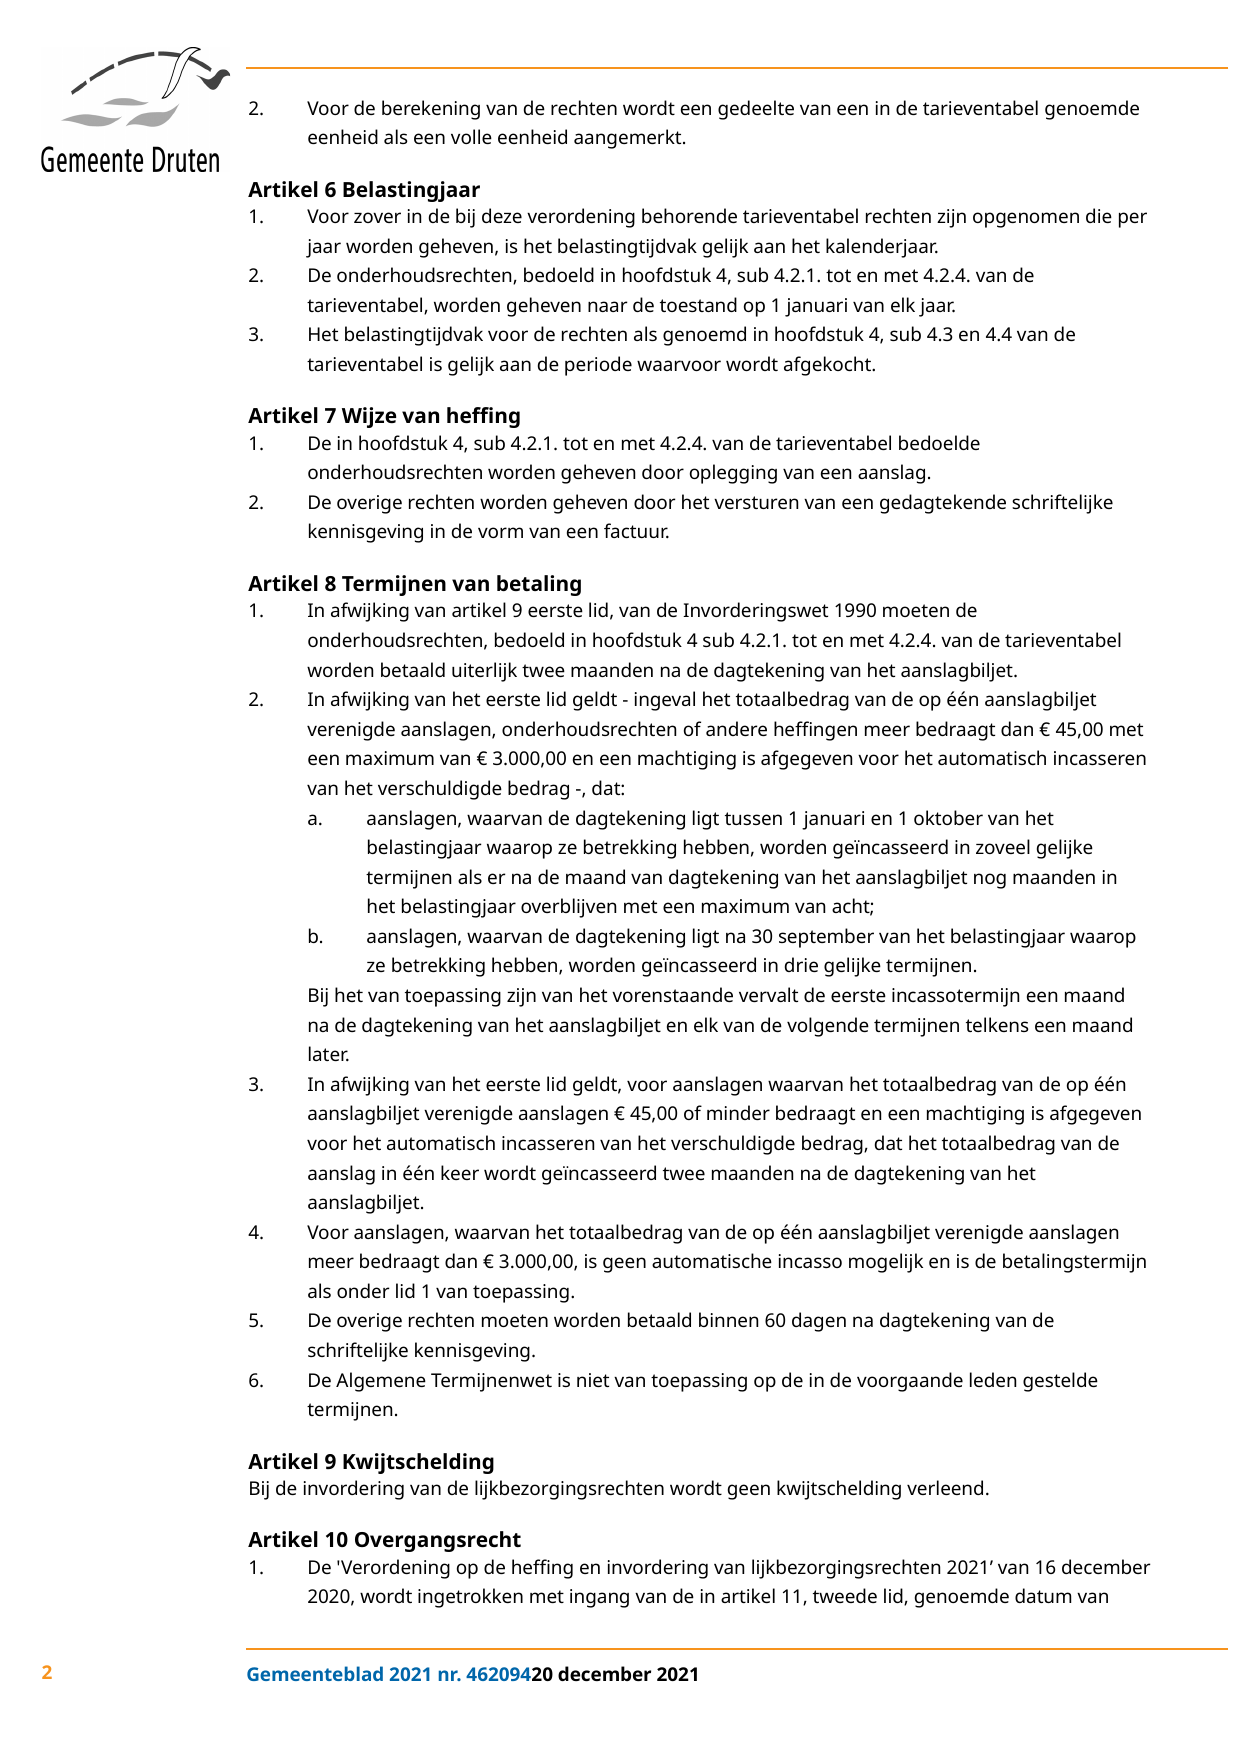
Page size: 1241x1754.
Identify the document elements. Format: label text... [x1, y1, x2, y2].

list Voor de berekening van de rechten wordt een gedeelte van een in de tarieventabel genoemde eenheid als een volle eenheid aangemerkt. [248, 95, 1152, 150]
list aanslagen, waarvan de dagtekening ligt tussen 1 januari en 1 oktober van het belastingjaar waarop ze betrekking hebben, worden geïncasseerd in zoveel gelijke termijnen als er na de maand van dagtekening van het aanslagbiljet nog maanden in het belastingjaar overblijven met een maximum van acht; [307, 805, 1152, 919]
text Artikel 8 Termijnen van betaling [248, 569, 1152, 598]
list De overige rechten moeten worden betaald binnen 60 dagen na dagtekening van de schriftelijke kennisgeving. [248, 1308, 1152, 1363]
list Voor aanslagen, waarvan het totaalbedrag van de op één aanslagbiljet verenigde aanslagen meer bedraagt dan € 3.000,00, is geen automatische incasso mogelijk en is de betalingstermijn als onder lid 1 van toepassing. [248, 1219, 1152, 1304]
list In afwijking van het eerste lid geldt - ingeval het totaalbedrag van de op één aanslagbiljet verenigde aanslagen, onderhoudsrechten of andere heffingen meer bedraagt dan € 45,00 met een maximum van € 3.000,00 en een machtiging is afgegeven voor het automatisch incasseren van het verschuldigde bedrag -, dat: [248, 686, 1152, 801]
list Het belastingtijdvak voor de rechten als genoemd in hoofdstuk 4, sub 4.3 en 4.4 van de tarieventabel is gelijk aan de periode waarvoor wordt afgekocht. [248, 322, 1152, 377]
list Voor zover in de bij deze verordening behorende tarieventabel rechten zijn opgenomen die per jaar worden geheven, is het belastingtijdvak gelijk aan het kalenderjaar. [248, 203, 1152, 258]
picture [41, 47, 231, 172]
list De Algemene Termijnenwet is niet van toepassing op de in de voorgaande leden gestelde termijnen. [248, 1367, 1152, 1422]
text Artikel 9 Kwijtschelding [248, 1447, 1152, 1475]
list De 'Verordening op de heffing en invordering van lijkbezorgingsrechten 2021’ van 16 december 2020, wordt ingetrokken met ingang van de in artikel 11, tweede lid, genoemde datum van [248, 1554, 1152, 1609]
text Artikel 7 Wijze van heffing [248, 402, 1152, 430]
list Bij het van toepassing zijn van het vorenstaande vervalt de eerste incassotermijn een maand na de dagtekening van het aanslagbiljet en elk van de volgende termijnen telkens een maand later. [248, 982, 1152, 1067]
text Artikel 10 Overgangsrecht [248, 1526, 1152, 1554]
text Artikel 6 Belastingjaar [248, 175, 1152, 203]
list De overige rechten worden geheven door het versturen van een gedagtekende schriftelijke kennisgeving in de vorm van een factuur. [248, 489, 1152, 544]
list aanslagen, waarvan de dagtekening ligt na 30 september van het belastingjaar waarop ze betrekking hebben, worden geïncasseerd in drie gelijke termijnen. [307, 923, 1152, 978]
text Bij de invordering van de lijkbezorgingsrechten wordt geen kwijtschelding verleend. [248, 1475, 1152, 1501]
list De onderhoudsrechten, bedoeld in hoofdstuk 4, sub 4.2.1. tot en met 4.2.4. van de tarieventabel, worden geheven naar de toestand op 1 januari van elk jaar. [248, 262, 1152, 318]
list In afwijking van artikel 9 eerste lid, van de Invorderingswet 1990 moeten de onderhoudsrechten, bedoeld in hoofdstuk 4 sub 4.2.1. tot en met 4.2.4. van de tarieventabel worden betaald uiterlijk twee maanden na de dagtekening van het aanslagbiljet. [248, 598, 1152, 682]
list In afwijking van het eerste lid geldt, voor aanslagen waarvan het totaalbedrag van de op één aanslagbiljet verenigde aanslagen € 45,00 of minder bedraagt en een machtiging is afgegeven voor het automatisch incasseren van het verschuldigde bedrag, dat het totaalbedrag van de aanslag in één keer wordt geïncasseerd twee maanden na de dagtekening van het aanslagbiljet. [248, 1071, 1152, 1215]
list De in hoofdstuk 4, sub 4.2.1. tot en met 4.2.4. van de tarieventabel bedoelde onderhoudsrechten worden geheven door oplegging van een aanslag. [248, 430, 1152, 485]
